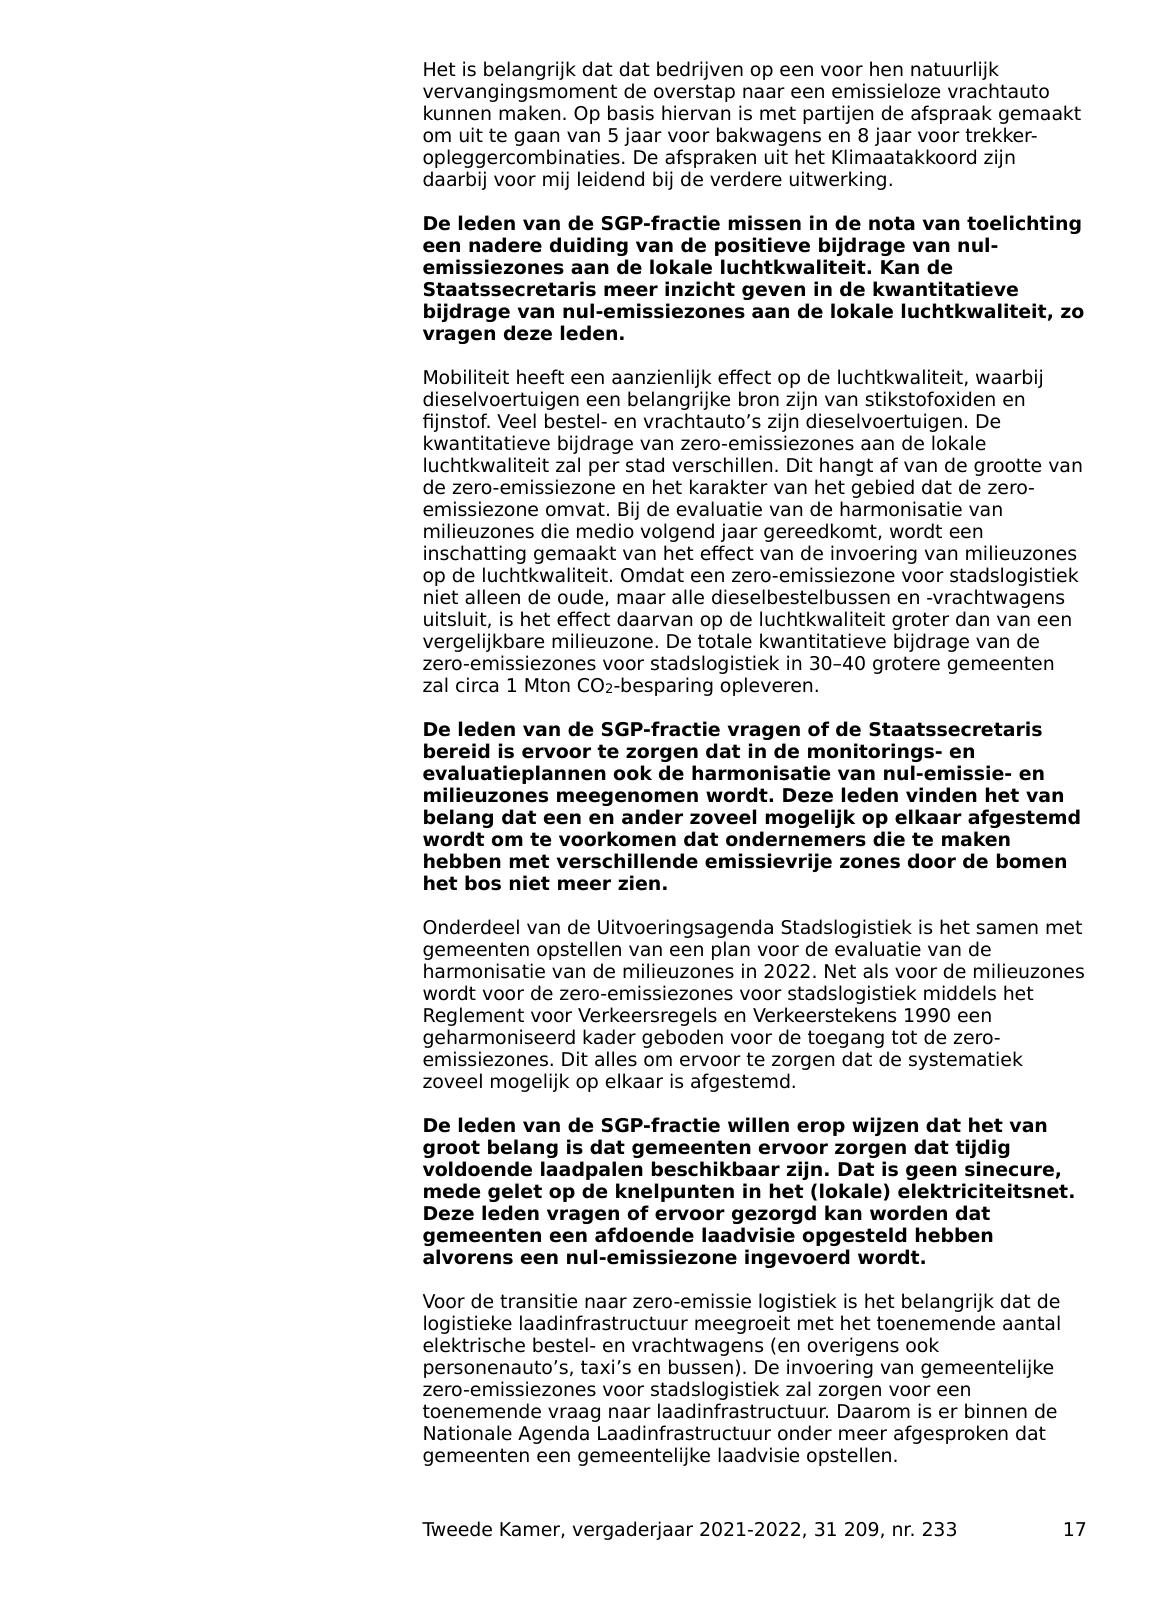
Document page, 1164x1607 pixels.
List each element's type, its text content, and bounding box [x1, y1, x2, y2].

text De leden van de SGP-fractie willen erop wijzen dat het van groot belang is dat gemeenten ervoor zorgen dat tijdig voldoende laadpalen beschikbaar zijn. Dat is geen sinecure, mede gelet op de knelpunten in het (lokale) elektriciteitsnet. Deze leden vragen of ervoor gezorgd kan worden dat gemeenten een afdoende laadvisie opgesteld hebben alvorens een nul-emissiezone ingevoerd wordt. [422, 1115, 1087, 1269]
text Mobiliteit heeft een aanzienlijk effect op de luchtkwaliteit, waarbij dieselvoertuigen een belangrijke bron zijn van stikstofoxiden en fijnstof. Veel bestel- en vrachtauto’s zijn dieselvoertuigen. De kwantitatieve bijdrage van zero-emissiezones aan de lokale luchtkwaliteit zal per stad verschillen. Dit hangt af van de grootte van de zero-emissiezone en het karakter van het gebied dat de zero-emissiezone omvat. Bij de evaluatie van de harmonisatie van milieuzones die medio volgend jaar gereedkomt, wordt een inschatting gemaakt van het effect van de invoering van milieuzones op de luchtkwaliteit. Omdat een zero-emissiezone voor stadslogistiek niet alleen de oude, maar alle dieselbestelbussen en -vrachtwagens uitsluit, is het effect daarvan op de luchtkwaliteit groter dan van een vergelijkbare milieuzone. De totale kwantitatieve bijdrage van de zero-emissiezones voor stadslogistiek in 30–40 grotere gemeenten zal circa 1 Mton CO2-besparing opleveren. [422, 367, 1087, 697]
text Onderdeel van de Uitvoeringsagenda Stadslogistiek is het samen met gemeenten opstellen van een plan voor de evaluatie van de harmonisatie van de milieuzones in 2022. Net als voor de milieuzones wordt voor de zero-emissiezones voor stadslogistiek middels het Reglement voor Verkeersregels en Verkeerstekens 1990 een geharmoniseerd kader geboden voor de toegang tot de zero-emissiezones. Dit alles om ervoor te zorgen dat de systematiek zoveel mogelijk op elkaar is afgestemd. [422, 917, 1087, 1093]
text Voor de transitie naar zero-emissie logistiek is het belangrijk dat de logistieke laadinfrastructuur meegroeit met het toenemende aantal elektrische bestel- en vrachtwagens (en overigens ook personenauto’s, taxi’s en bussen). De invoering van gemeentelijke zero-emissiezones voor stadslogistiek zal zorgen voor een toenemende vraag naar laadinfrastructuur. Daarom is er binnen de Nationale Agenda Laadinfrastructuur onder meer afgesproken dat gemeenten een gemeentelijke laadvisie opstellen. [422, 1291, 1087, 1467]
text De leden van de SGP-fractie missen in de nota van toelichting een nadere duiding van de positieve bijdrage van nul-emissiezones aan de lokale luchtkwaliteit. Kan de Staatssecretaris meer inzicht geven in de kwantitatieve bijdrage van nul-emissiezones aan de lokale luchtkwaliteit, zo vragen deze leden. [422, 213, 1087, 345]
text De leden van de SGP-fractie vragen of de Staatssecretaris bereid is ervoor te zorgen dat in de monitorings- en evaluatieplannen ook de harmonisatie van nul-emissie- en milieuzones meegenomen wordt. Deze leden vinden het van belang dat een en ander zoveel mogelijk op elkaar afgestemd wordt om te voorkomen dat ondernemers die te maken hebben met verschillende emissievrije zones door de bomen het bos niet meer zien. [422, 719, 1087, 895]
text Het is belangrijk dat dat bedrijven op een voor hen natuurlijk vervangingsmoment de overstap naar een emissieloze vrachtauto kunnen maken. Op basis hiervan is met partijen de afspraak gemaakt om uit te gaan van 5 jaar voor bakwagens en 8 jaar voor trekker-opleggercombinaties. De afspraken uit het Klimaatakkoord zijn daarbij voor mij leidend bij de verdere uitwerking. [422, 59, 1087, 191]
